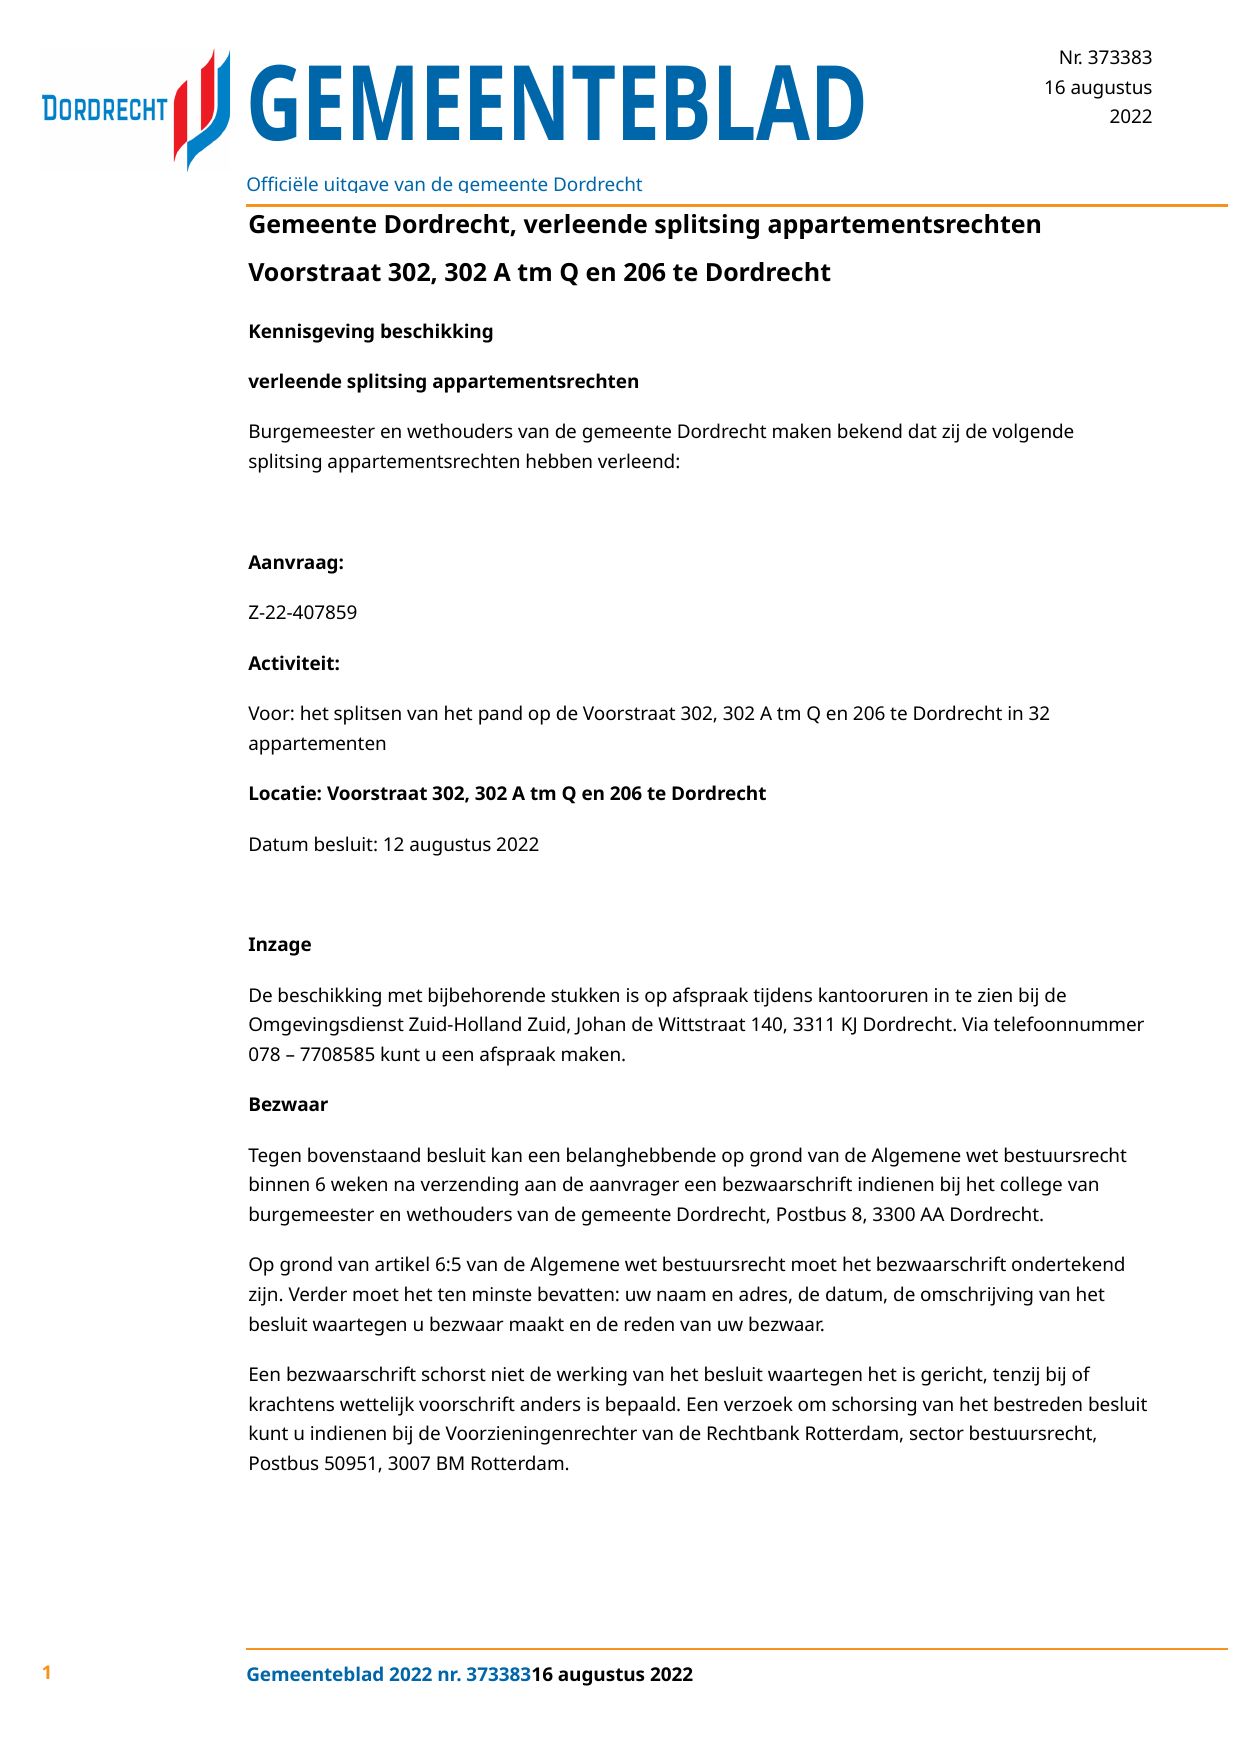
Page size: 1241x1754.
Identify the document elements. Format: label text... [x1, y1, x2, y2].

text Een bezwaarschrift schorst niet de werking van het besluit waartegen het is gericht, tenzij bij of krachtens wettelijk voorschrift anders is bepaald. Een verzoek om schorsing van het bestreden besluit kunt u indienen bij de Voorzieningenrechter van de Rechtbank Rotterdam, sector bestuursrecht, Postbus 50951, 3007 BM Rotterdam. [248, 1361, 1152, 1476]
text Aanvraag: [248, 549, 1152, 575]
text Voor: het splitsen van het pand op de Voorstraat 302, 302 A tm Q en 206 te Dordrecht in 32 appartementen [248, 700, 1152, 756]
text Burgemeester en wethouders van de gemeente Dordrecht maken bekend dat zij de volgende splitsing appartementsrechten hebben verleend: [248, 419, 1152, 474]
text Datum besluit: 12 augustus 2022 [248, 831, 1152, 857]
text Activiteit: [248, 650, 1152, 676]
text Op grond van artikel 6:5 van de Algemene wet bestuursrecht moet het bezwaarschrift ondertekend zijn. Verder moet het ten minste bevatten: uw naam en adres, de datum, de omschrijving van het besluit waartegen u bezwaar maakt en de reden van uw bezwaar. [248, 1252, 1152, 1337]
text verleende splitsing appartementsrechten [248, 368, 1152, 394]
text Gemeente Dordrecht, verleende splitsing appartementsrechten Voorstraat 302, 302 A tm Q en 206 te Dordrecht [248, 207, 1152, 288]
text Bezwaar [248, 1092, 1152, 1117]
text Tegen bovenstaand besluit kan een belanghebbende op grond van de Algemene wet bestuursrecht binnen 6 weken na verzending aan de aanvrager een bezwaarschrift indienen bij het college van burgemeester en wethouders van de gemeente Dordrecht, Postbus 8, 3300 AA Dordrecht. [248, 1142, 1152, 1227]
text De beschikking met bijbehorende stukken is op afspraak tijdens kantooruren in te zien bij de Omgevingsdienst Zuid-Holland Zuid, Johan de Wittstraat 140, 3311 KJ Dordrecht. Via telefoonnummer 078 – 7708585 kunt u een afspraak maken. [248, 982, 1152, 1067]
text Z-22-407859 [248, 599, 1152, 625]
text Kennisgeving beschikking [248, 318, 1152, 344]
picture [41, 47, 231, 172]
text Locatie: Voorstraat 302, 302 A tm Q en 206 te Dordrecht [248, 780, 1152, 806]
text Inzage [248, 932, 1152, 957]
